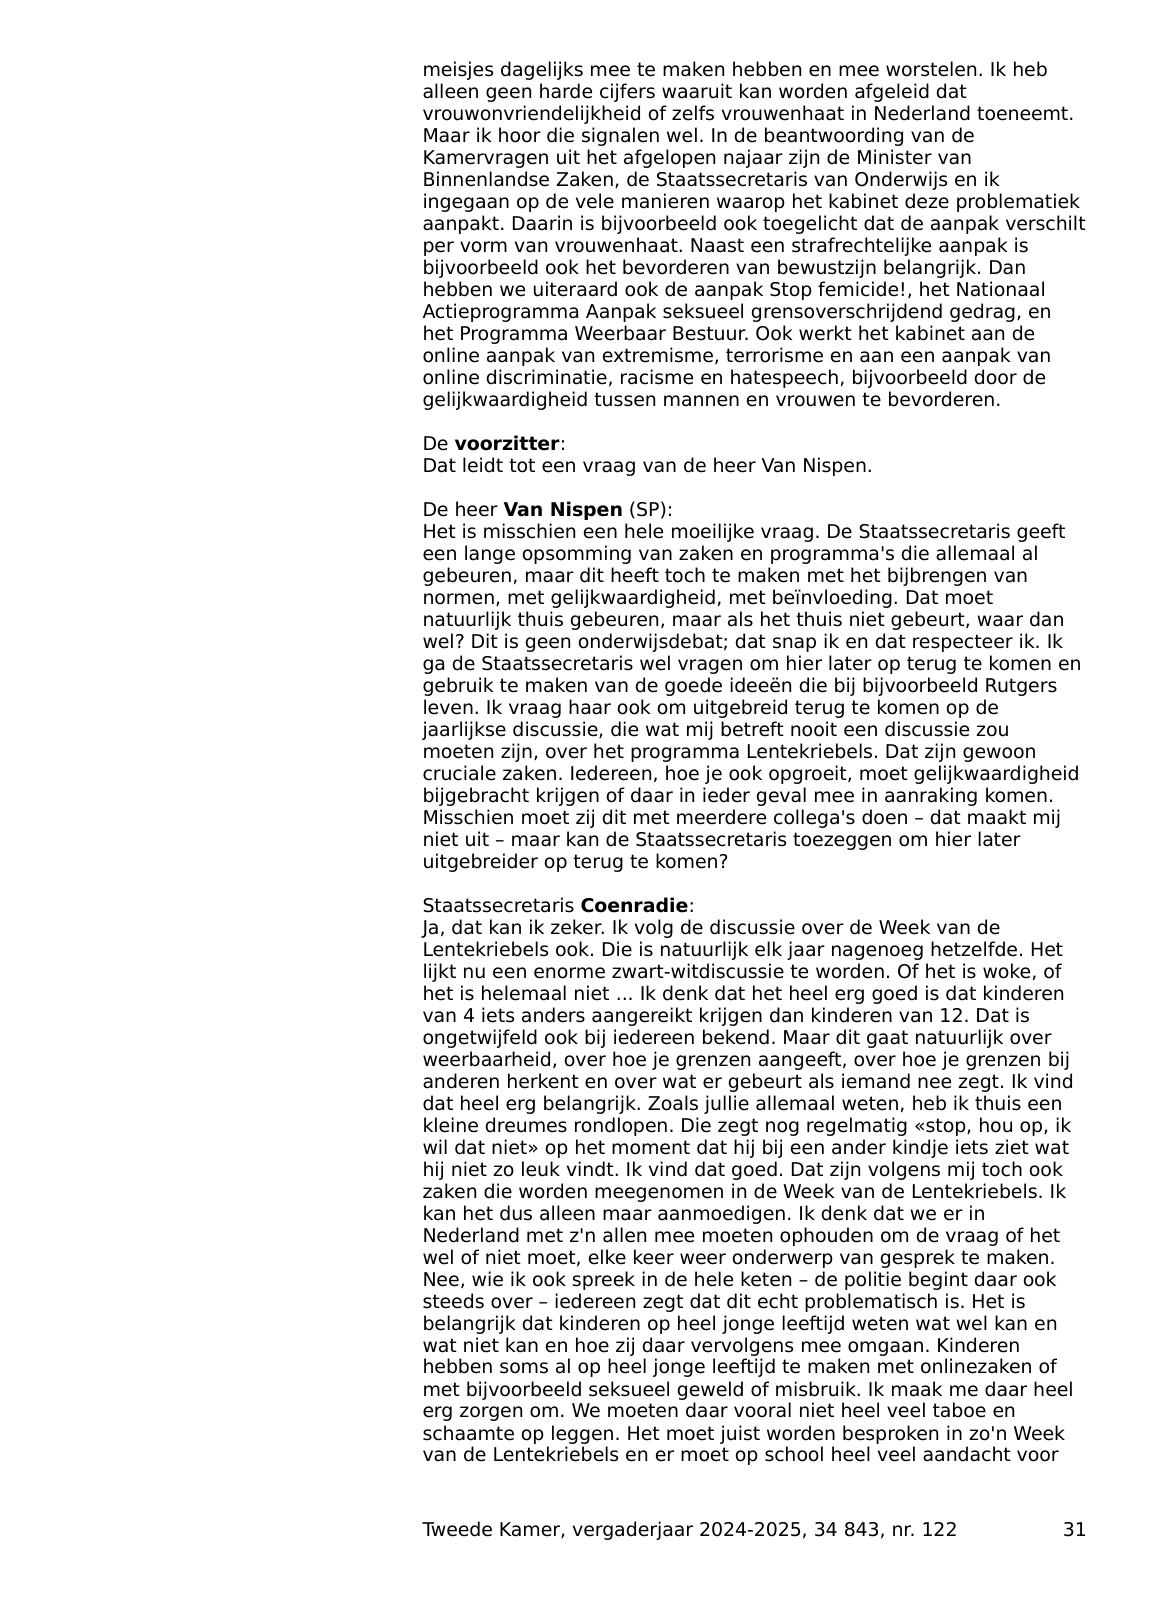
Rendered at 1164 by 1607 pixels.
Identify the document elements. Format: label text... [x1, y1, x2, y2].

text Dat leidt tot een vraag van de heer Van Nispen. [422, 455, 1087, 477]
text Staatssecretaris Coenradie: [422, 895, 1087, 917]
text De heer Van Nispen (SP): [422, 499, 1087, 521]
text De voorzitter: [422, 433, 1087, 455]
text meisjes dagelijks mee te maken hebben en mee worstelen. Ik heb alleen geen harde cijfers waaruit kan worden afgeleid dat vrouwonvriendelijkheid of zelfs vrouwenhaat in Nederland toeneemt. Maar ik hoor die signalen wel. In de beantwoording van de Kamervragen uit het afgelopen najaar zijn de Minister van Binnenlandse Zaken, de Staatssecretaris van Onderwijs en ik ingegaan op de vele manieren waarop het kabinet deze problematiek aanpakt. Daarin is bijvoorbeeld ook toegelicht dat de aanpak verschilt per vorm van vrouwenhaat. Naast een strafrechtelijke aanpak is bijvoorbeeld ook het bevorderen van bewustzijn belangrijk. Dan hebben we uiteraard ook de aanpak Stop femicide!, het Nationaal Actieprogramma Aanpak seksueel grensoverschrijdend gedrag, en het Programma Weerbaar Bestuur. Ook werkt het kabinet aan de online aanpak van extremisme, terrorisme en aan een aanpak van online discriminatie, racisme en hatespeech, bijvoorbeeld door de gelijkwaardigheid tussen mannen en vrouwen te bevorderen. [422, 59, 1087, 411]
text Het is misschien een hele moeilijke vraag. De Staatssecretaris geeft een lange opsomming van zaken en programma's die allemaal al gebeuren, maar dit heeft toch te maken met het bijbrengen van normen, met gelijkwaardigheid, met beïnvloeding. Dat moet natuurlijk thuis gebeuren, maar als het thuis niet gebeurt, waar dan wel? Dit is geen onderwijsdebat; dat snap ik en dat respecteer ik. Ik ga de Staatssecretaris wel vragen om hier later op terug te komen en gebruik te maken van de goede ideeën die bij bijvoorbeeld Rutgers leven. Ik vraag haar ook om uitgebreid terug te komen op de jaarlijkse discussie, die wat mij betreft nooit een discussie zou moeten zijn, over het programma Lentekriebels. Dat zijn gewoon cruciale zaken. Iedereen, hoe je ook opgroeit, moet gelijkwaardigheid bijgebracht krijgen of daar in ieder geval mee in aanraking komen. Misschien moet zij dit met meerdere collega's doen – dat maakt mij niet uit – maar kan de Staatssecretaris toezeggen om hier later uitgebreider op terug te komen? [422, 521, 1087, 873]
text Ja, dat kan ik zeker. Ik volg de discussie over de Week van de Lentekriebels ook. Die is natuurlijk elk jaar nagenoeg hetzelfde. Het lijkt nu een enorme zwart-witdiscussie te worden. Of het is woke, of het is helemaal niet ... Ik denk dat het heel erg goed is dat kinderen van 4 iets anders aangereikt krijgen dan kinderen van 12. Dat is ongetwijfeld ook bij iedereen bekend. Maar dit gaat natuurlijk over weerbaarheid, over hoe je grenzen aangeeft, over hoe je grenzen bij anderen herkent en over wat er gebeurt als iemand nee zegt. Ik vind dat heel erg belangrijk. Zoals jullie allemaal weten, heb ik thuis een kleine dreumes rondlopen. Die zegt nog regelmatig «stop, hou op, ik wil dat niet» op het moment dat hij bij een ander kindje iets ziet wat hij niet zo leuk vindt. Ik vind dat goed. Dat zijn volgens mij toch ook zaken die worden meegenomen in de Week van de Lentekriebels. Ik kan het dus alleen maar aanmoedigen. Ik denk dat we er in Nederland met z'n allen mee moeten ophouden om de vraag of het wel of niet moet, elke keer weer onderwerp van gesprek te maken. Nee, wie ik ook spreek in de hele keten – de politie begint daar ook steeds over – iedereen zegt dat dit echt problematisch is. Het is belangrijk dat kinderen op heel jonge leeftijd weten wat wel kan en wat niet kan en hoe zij daar vervolgens mee omgaan. Kinderen hebben soms al op heel jonge leeftijd te maken met onlinezaken of met bijvoorbeeld seksueel geweld of misbruik. Ik maak me daar heel erg zorgen om. We moeten daar vooral niet heel veel taboe en schaamte op leggen. Het moet juist worden besproken in zo'n Week van de Lentekriebels en er moet op school heel veel aandacht voor [422, 917, 1087, 1466]
